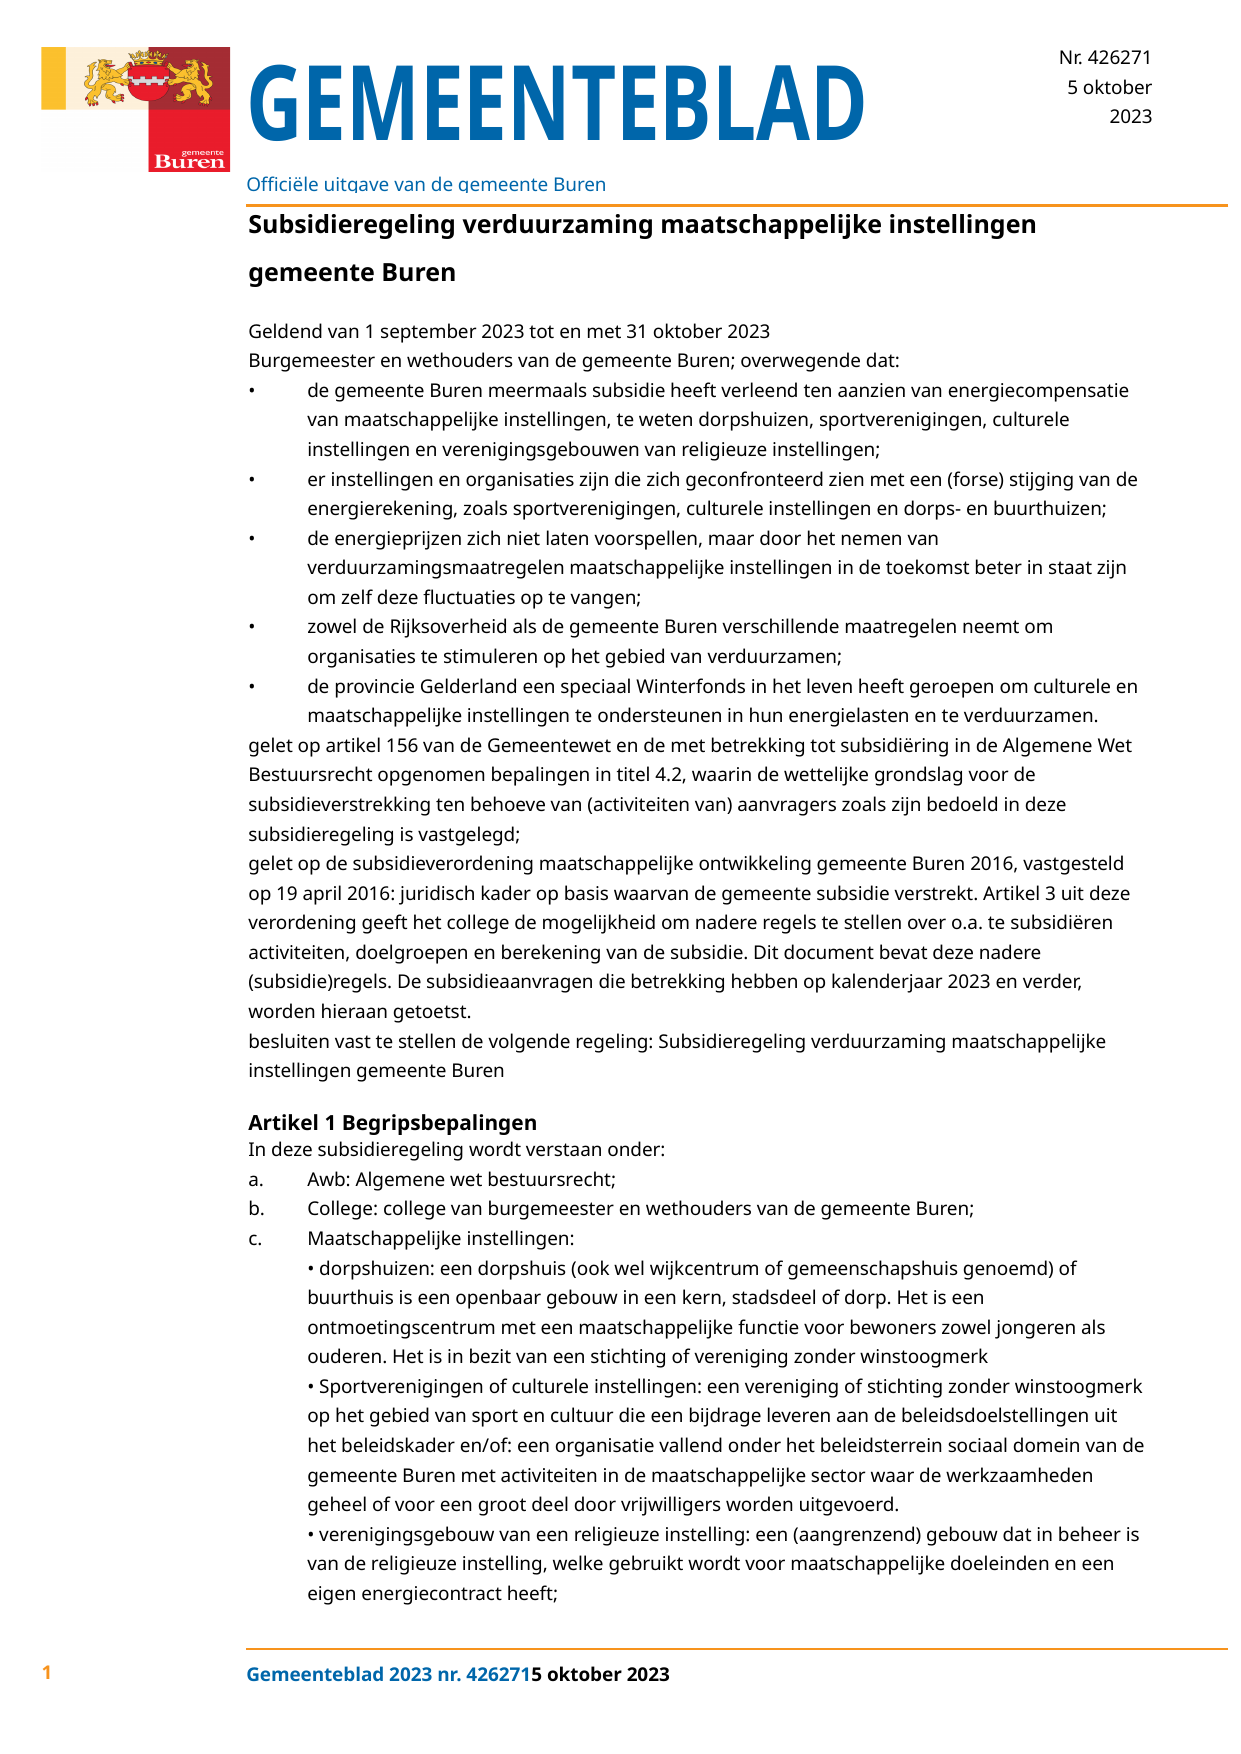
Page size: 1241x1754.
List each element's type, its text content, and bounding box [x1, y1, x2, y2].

list • verenigingsgebouw van een religieuze instelling: een (aangrenzend) gebouw dat in beheer is van de religieuze instelling, welke gebruikt wordt voor maatschappelijke doeleinden en een eigen energiecontract heeft; [248, 1521, 1152, 1606]
list Maatschappelijke instellingen: [248, 1225, 1152, 1251]
text Burgemeester en wethouders van de gemeente Buren; overwegende dat: [248, 347, 1152, 373]
list de gemeente Buren meermaals subsidie heeft verleend ten aanzien van energiecompensatie van maatschappelijke instellingen, te weten dorpshuizen, sportverenigingen, culturele instellingen en verenigingsgebouwen van religieuze instellingen; [248, 377, 1152, 462]
list College: college van burgemeester en wethouders van de gemeente Buren; [248, 1196, 1152, 1221]
list de provincie Gelderland een speciaal Winterfonds in het leven heeft geroepen om culturele en maatschappelijke instellingen te ondersteunen in hun energielasten en te verduurzamen. [248, 673, 1152, 728]
list • Sportverenigingen of culturele instellingen: een vereniging of stichting zonder winstoogmerk op het gebied van sport en cultuur die een bijdrage leveren aan de beleidsdoelstellingen uit het beleidskader en/of: een organisatie vallend onder het beleidsterrein sociaal domein van de gemeente Buren met activiteiten in de maatschappelijke sector waar de werkzaamheden geheel of voor een groot deel door vrijwilligers worden uitgevoerd. [248, 1373, 1152, 1517]
text gelet op de subsidieverordening maatschappelijke ontwikkeling gemeente Buren 2016, vastgesteld op 19 april 2016: juridisch kader op basis waarvan de gemeente subsidie verstrekt. Artikel 3 uit deze verordening geeft het college de mogelijkheid om nadere regels te stellen over o.a. te subsidiëren activiteiten, doelgroepen en berekening van de subsidie. Dit document bevat deze nadere (subsidie)regels. De subsidieaanvragen die betrekking hebben op kalenderjaar 2023 en verder, worden hieraan getoetst. [248, 850, 1152, 1024]
list de energieprijzen zich niet laten voorspellen, maar door het nemen van verduurzamingsmaatregelen maatschappelijke instellingen in de toekomst beter in staat zijn om zelf deze fluctuaties op te vangen; [248, 525, 1152, 610]
text Subsidieregeling verduurzaming maatschappelijke instellingen gemeente Buren [248, 207, 1152, 288]
list er instellingen en organisaties zijn die zich geconfronteerd zien met een (forse) stijging van de energierekening, zoals sportverenigingen, culturele instellingen en dorps- en buurthuizen; [248, 466, 1152, 521]
list Awb: Algemene wet bestuursrecht; [248, 1166, 1152, 1192]
text Artikel 1 Begripsbepalingen [248, 1108, 1152, 1136]
text In deze subsidieregeling wordt verstaan onder: [248, 1136, 1152, 1162]
text besluiten vast te stellen de volgende regeling: Subsidieregeling verduurzaming maatschappelijke instellingen gemeente Buren [248, 1028, 1152, 1083]
text gelet op artikel 156 van de Gemeentewet en de met betrekking tot subsidiëring in de Algemene Wet Bestuursrecht opgenomen bepalingen in titel 4.2, waarin de wettelijke grondslag voor de subsidieverstrekking ten behoeve van (activiteiten van) aanvragers zoals zijn bedoeld in deze subsidieregeling is vastgelegd; [248, 732, 1152, 847]
list zowel de Rijksoverheid als de gemeente Buren verschillende maatregelen neemt om organisaties te stimuleren op het gebied van verduurzamen; [248, 614, 1152, 669]
picture [41, 47, 231, 172]
text Geldend van 1 september 2023 tot en met 31 oktober 2023 [248, 318, 1152, 344]
list • dorpshuizen: een dorpshuis (ook wel wijkcentrum of gemeenschapshuis genoemd) of buurthuis is een openbaar gebouw in een kern, stadsdeel of dorp. Het is een ontmoetingscentrum met een maatschappelijke functie voor bewoners zowel jongeren als ouderen. Het is in bezit van een stichting of vereniging zonder winstoogmerk [248, 1255, 1152, 1369]
